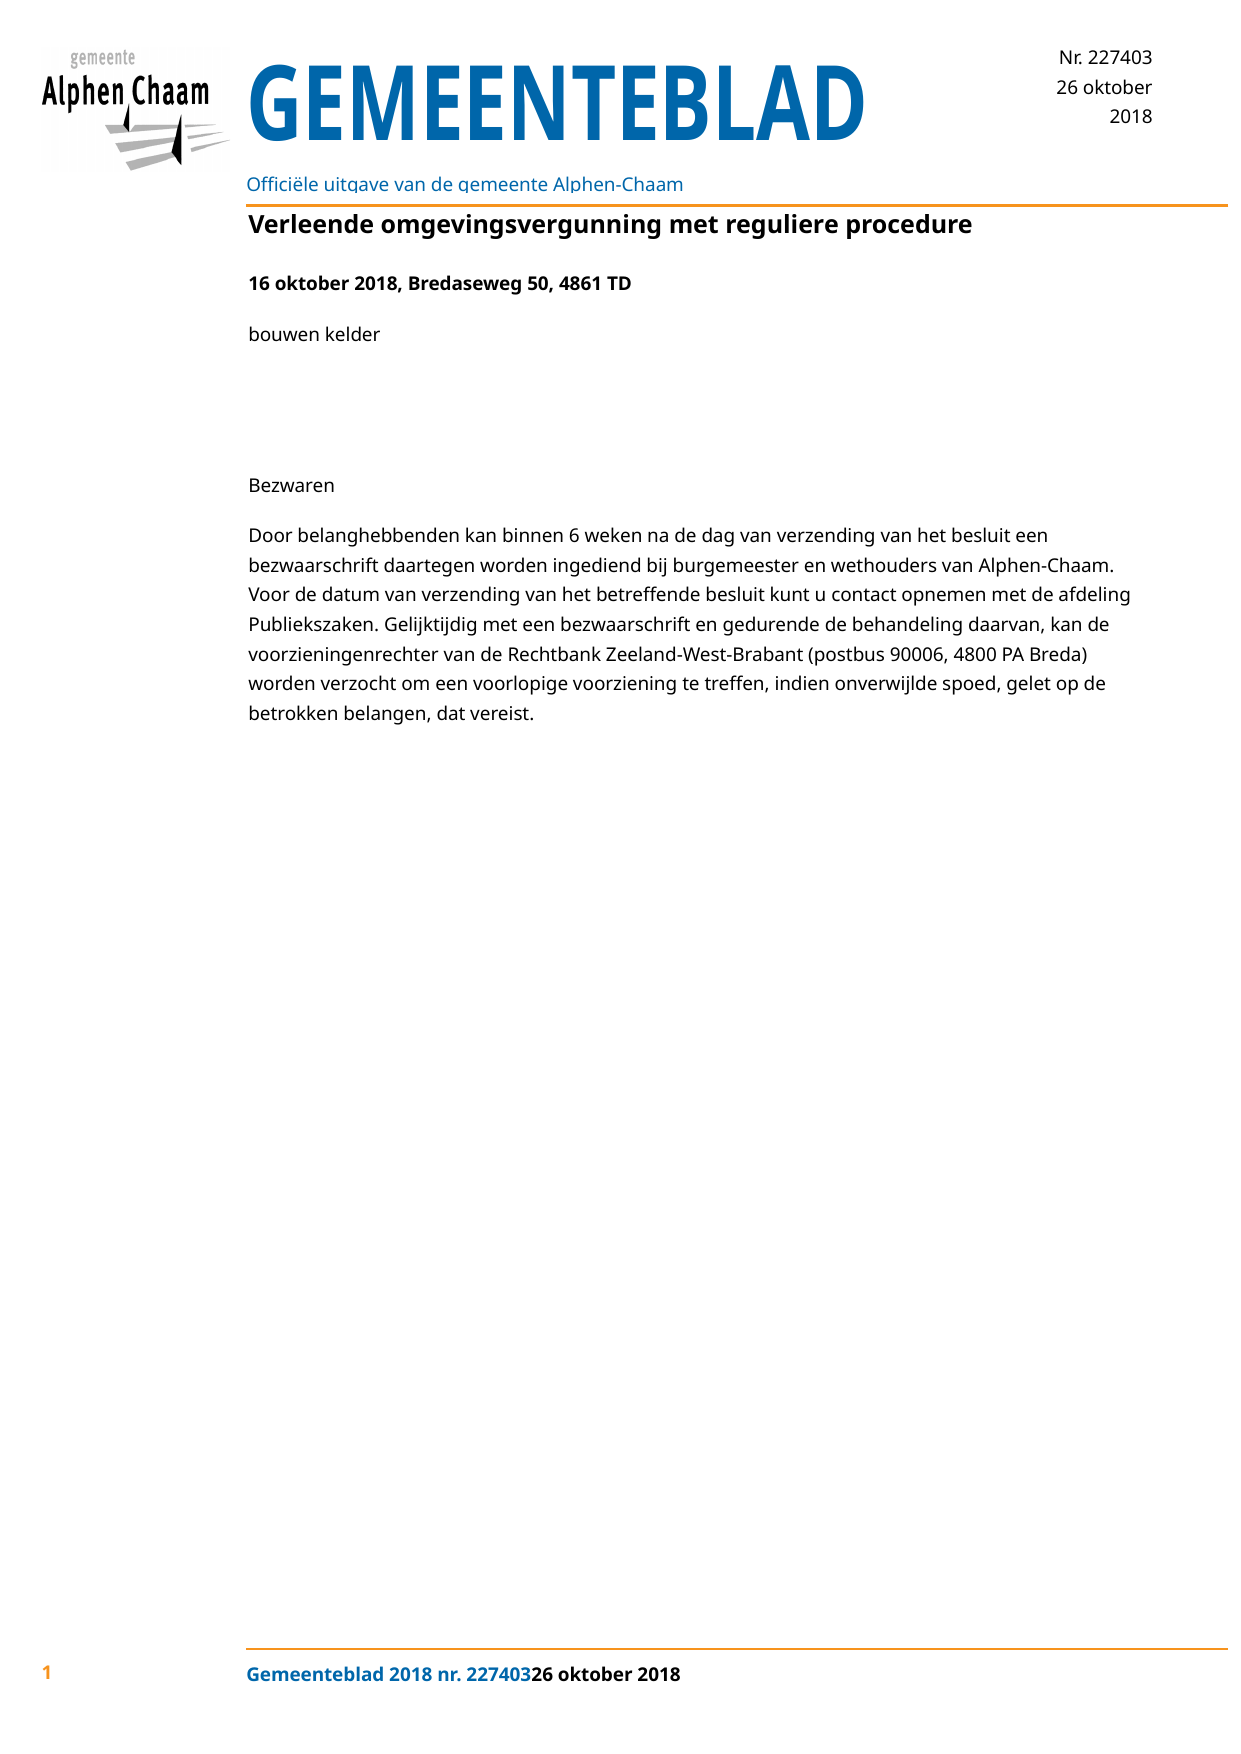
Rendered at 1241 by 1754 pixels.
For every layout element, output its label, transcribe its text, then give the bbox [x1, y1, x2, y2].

text Verleende omgevingsvergunning met reguliere procedure [248, 207, 1152, 241]
text Door belanghebbenden kan binnen 6 weken na de dag van verzending van het besluit een bezwaarschrift daartegen worden ingediend bij burgemeester en wethouders van Alphen-Chaam. Voor de datum van verzending van het betreffende besluit kunt u contact opnemen met de afdeling Publiekszaken. Gelijktijdig met een bezwaarschrift en gedurende de behandeling daarvan, kan de voorzieningenrechter van de Rechtbank Zeeland-West-Brabant (postbus 90006, 4800 PA Breda) worden verzocht om een voorlopige voorziening te treffen, indien onverwijlde spoed, gelet op de betrokken belangen, dat vereist. [248, 522, 1152, 726]
text bouwen kelder [248, 321, 1152, 346]
text Bezwaren [248, 472, 1152, 498]
picture [41, 47, 231, 172]
text 16 oktober 2018, Bredaseweg 50, 4861 TD [248, 270, 1152, 296]
